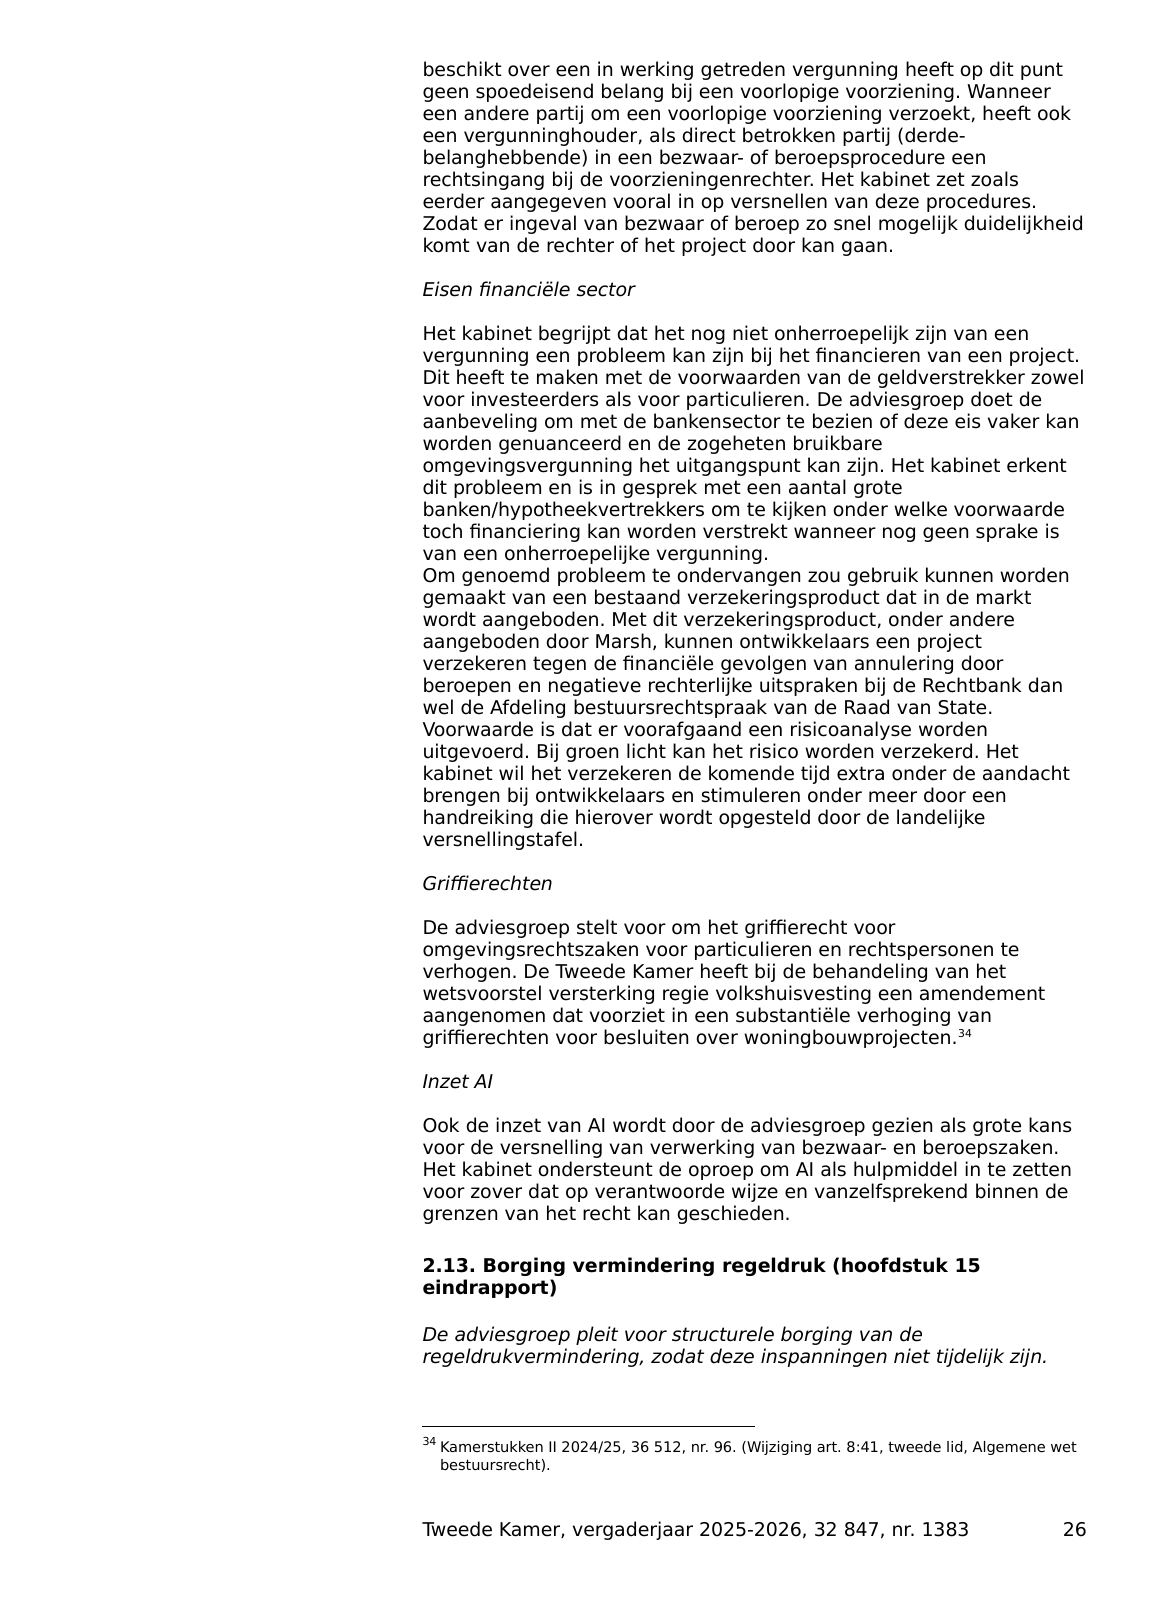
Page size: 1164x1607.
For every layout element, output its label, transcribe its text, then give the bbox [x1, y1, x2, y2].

text Ook de inzet van AI wordt door de adviesgroep gezien als grote kans voor de versnelling van verwerking van bezwaar- en beroepszaken. Het kabinet ondersteunt de oproep om AI als hulpmiddel in te zetten voor zover dat op verantwoorde wijze en vanzelfsprekend binnen de grenzen van het recht kan geschieden. [422, 1115, 1087, 1225]
subtitle Griffierechten [422, 873, 1087, 895]
subtitle Eisen financiële sector [422, 279, 1087, 301]
text De adviesgroep pleit voor structurele borging van de regeldrukvermindering, zodat deze inspanningen niet tijdelijk zijn. [422, 1324, 1087, 1368]
text Om genoemd probleem te ondervangen zou gebruik kunnen worden gemaakt van een bestaand verzekeringsproduct dat in de markt wordt aangeboden. Met dit verzekeringsproduct, onder andere aangeboden door Marsh, kunnen ontwikkelaars een project verzekeren tegen de financiële gevolgen van annulering door beroepen en negatieve rechterlijke uitspraken bij de Rechtbank dan wel de Afdeling bestuursrechtspraak van de Raad van State. Voorwaarde is dat er voorafgaand een risicoanalyse worden uitgevoerd. Bij groen licht kan het risico worden verzekerd. Het kabinet wil het verzekeren de komende tijd extra onder de aandacht brengen bij ontwikkelaars en stimuleren onder meer door een handreiking die hierover wordt opgesteld door de landelijke versnellingstafel. [422, 565, 1087, 851]
text Het kabinet begrijpt dat het nog niet onherroepelijk zijn van een vergunning een probleem kan zijn bij het financieren van een project. Dit heeft te maken met de voorwaarden van de geldverstrekker zowel voor investeerders als voor particulieren. De adviesgroep doet de aanbeveling om met de bankensector te bezien of deze eis vaker kan worden genuanceerd en de zogeheten bruikbare omgevingsvergunning het uitgangspunt kan zijn. Het kabinet erkent dit probleem en is in gesprek met een aantal grote banken/hypotheekvertrekkers om te kijken onder welke voorwaarde toch financiering kan worden verstrekt wanneer nog geen sprake is van een onherroepelijke vergunning. [422, 323, 1087, 565]
subtitle 2.13. Borging vermindering regeldruk (hoofdstuk 15 eindrapport) [422, 1255, 1087, 1299]
text beschikt over een in werking getreden vergunning heeft op dit punt geen spoedeisend belang bij een voorlopige voorziening. Wanneer een andere partij om een voorlopige voorziening verzoekt, heeft ook een vergunninghouder, als direct betrokken partij (derde-belanghebbende) in een bezwaar- of beroepsprocedure een rechtsingang bij de voorzieningenrechter. Het kabinet zet zoals eerder aangegeven vooral in op versnellen van deze procedures. Zodat er ingeval van bezwaar of beroep zo snel mogelijk duidelijkheid komt van de rechter of het project door kan gaan. [422, 59, 1087, 257]
subtitle Inzet AI [422, 1071, 1087, 1093]
text De adviesgroep stelt voor om het griffierecht voor omgevingsrechtszaken voor particulieren en rechtspersonen te verhogen. De Tweede Kamer heeft bij de behandeling van het wetsvoorstel versterking regie volkshuisvesting een amendement aangenomen dat voorziet in een substantiële verhoging van griffierechten voor besluiten over woningbouwprojecten. [422, 917, 1087, 1049]
text Kamerstukken II 2024/25, 36 512, nr. 96. (Wijziging art. 8:41, tweede lid, Algemene wet bestuursrecht). [422, 1435, 1087, 1474]
